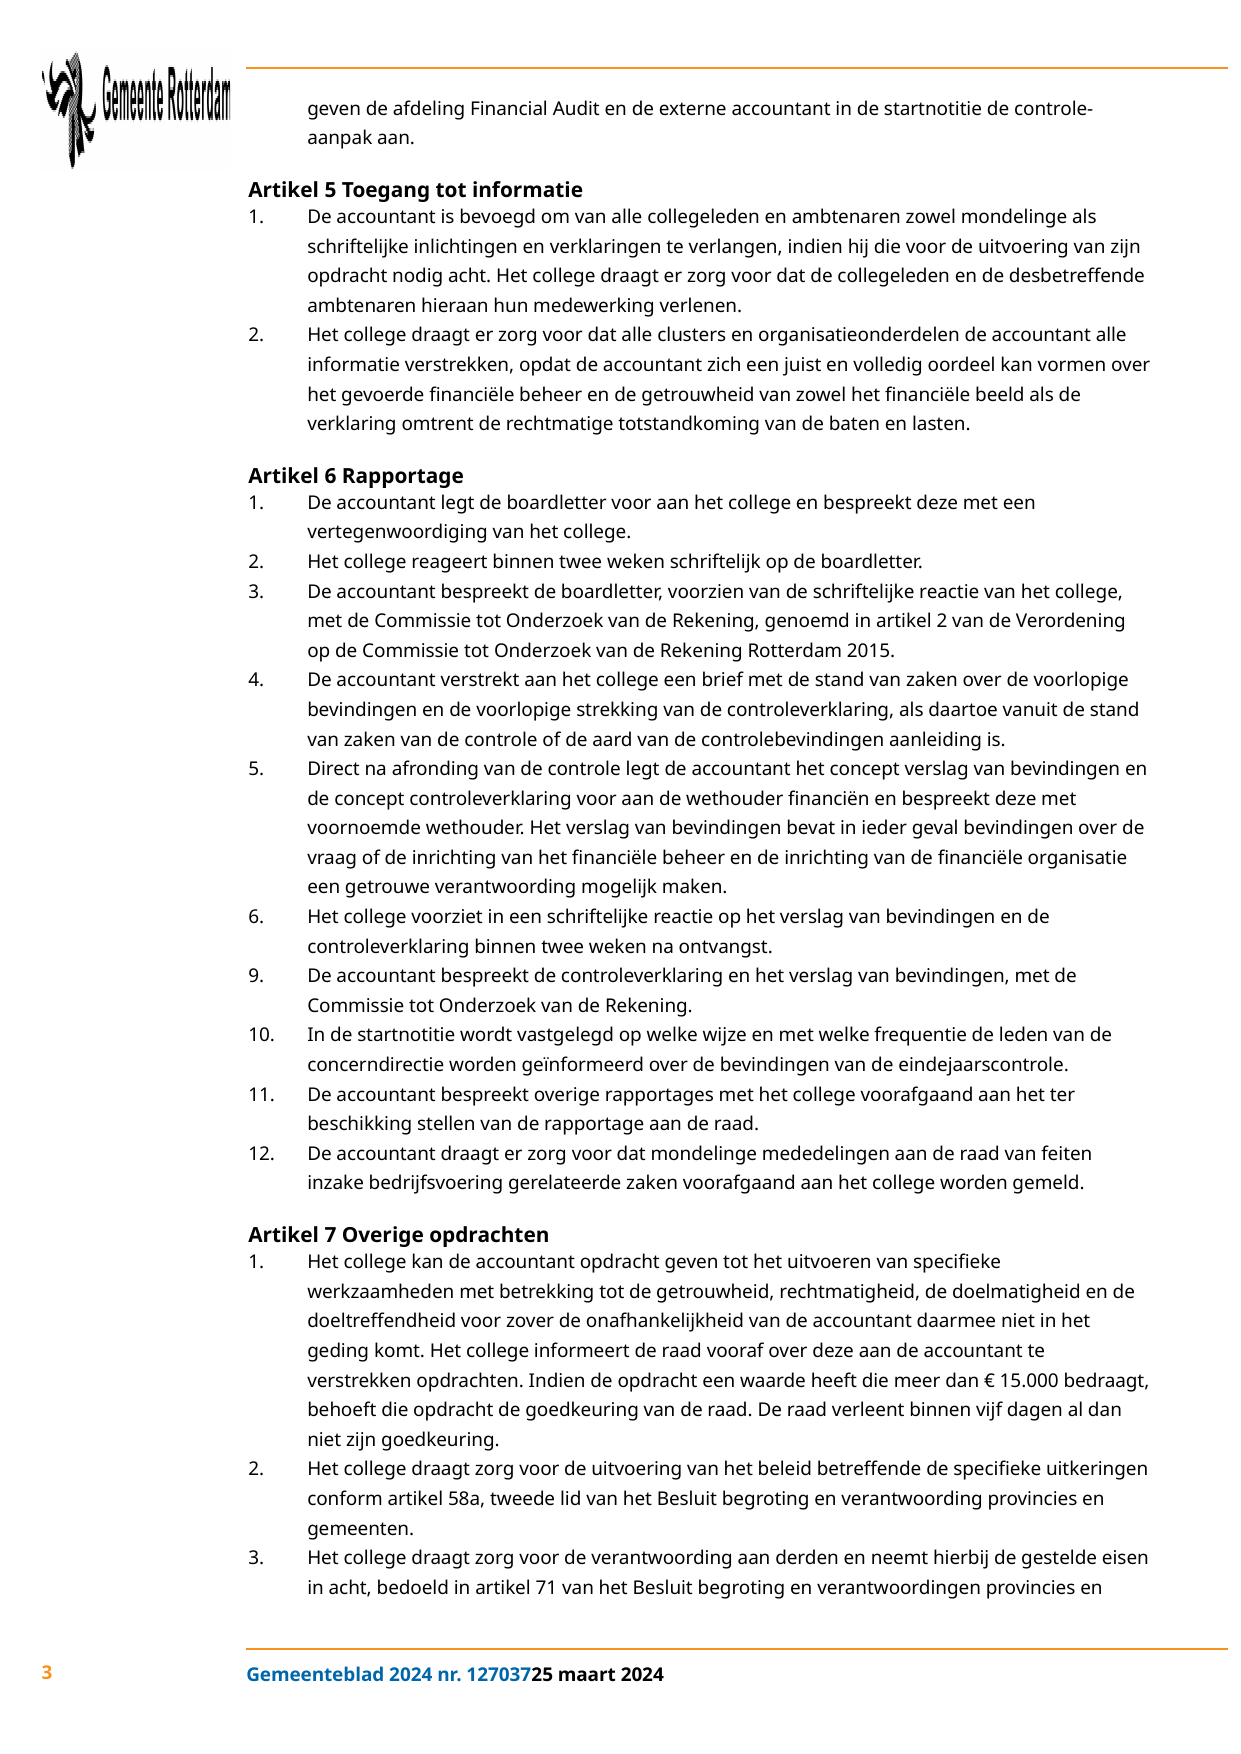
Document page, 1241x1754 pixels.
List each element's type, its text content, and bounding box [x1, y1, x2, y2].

list De accountant draagt er zorg voor dat mondelinge mededelingen aan de raad van feiten inzake bedrijfsvoering gerelateerde zaken voorafgaand aan het college worden gemeld. [248, 1140, 1152, 1195]
picture [41, 47, 231, 172]
text Artikel 7 Overige opdrachten [248, 1220, 1152, 1248]
list De accountant bespreekt de controleverklaring en het verslag van bevindingen, met de Commissie tot Onderzoek van de Rekening. [248, 962, 1152, 1018]
list Het college draagt zorg voor de uitvoering van het beleid betreffende de specifieke uitkeringen conform artikel 58a, tweede lid van het Besluit begroting en verantwoording provincies en gemeenten. [248, 1456, 1152, 1540]
list geven de afdeling Financial Audit en de externe accountant in de startnotitie de controle-aanpak aan. [248, 95, 1152, 150]
list De accountant bespreekt de boardletter, voorzien van de schriftelijke reactie van het college, met de Commissie tot Onderzoek van de Rekening, genoemd in artikel 2 van de Verordening op de Commissie tot Onderzoek van de Rekening Rotterdam 2015. [248, 578, 1152, 663]
list Het college reageert binnen twee weken schriftelijk op de boardletter. [248, 548, 1152, 574]
list De accountant bespreekt overige rapportages met het college voorafgaand aan het ter beschikking stellen van de rapportage aan de raad. [248, 1081, 1152, 1136]
list De accountant is bevoegd om van alle collegeleden en ambtenaren zowel mondelinge als schriftelijke inlichtingen en verklaringen te verlangen, indien hij die voor de uitvoering van zijn opdracht nodig acht. Het college draagt er zorg voor dat de collegeleden en de desbetreffende ambtenaren hieraan hun medewerking verlenen. [248, 203, 1152, 318]
list De accountant legt de boardletter voor aan het college en bespreekt deze met een vertegenwoordiging van het college. [248, 489, 1152, 544]
list Direct na afronding van de controle legt de accountant het concept verslag van bevindingen en de concept controleverklaring voor aan de wethouder financiën en bespreekt deze met voornoemde wethouder. Het verslag van bevindingen bevat in ieder geval bevindingen over de vraag of de inrichting van het financiële beheer en de inrichting van de financiële organisatie een getrouwe verantwoording mogelijk maken. [248, 755, 1152, 899]
text Artikel 6 Rapportage [248, 461, 1152, 489]
list Het college draagt er zorg voor dat alle clusters en organisatieonderdelen de accountant alle informatie verstrekken, opdat de accountant zich een juist en volledig oordeel kan vormen over het gevoerde financiële beheer en de getrouwheid van zowel het financiële beeld als de verklaring omtrent de rechtmatige totstandkoming van de baten en lasten. [248, 322, 1152, 436]
list In de startnotitie wordt vastgelegd op welke wijze en met welke frequentie de leden van de concerndirectie worden geïnformeerd over de bevindingen van de eindejaarscontrole. [248, 1022, 1152, 1077]
list Het college voorziet in een schriftelijke reactie op het verslag van bevindingen en de controleverklaring binnen twee weken na ontvangst. [248, 903, 1152, 959]
text Artikel 5 Toegang tot informatie [248, 175, 1152, 203]
list Het college draagt zorg voor de verantwoording aan derden en neemt hierbij de gestelde eisen in acht, bedoeld in artikel 71 van het Besluit begroting en verantwoordingen provincies en [248, 1544, 1152, 1599]
list De accountant verstrekt aan het college een brief met de stand van zaken over de voorlopige bevindingen en de voorlopige strekking van de controleverklaring, als daartoe vanuit de stand van zaken van de controle of de aard van de controlebevindingen aanleiding is. [248, 667, 1152, 752]
list Het college kan de accountant opdracht geven tot het uitvoeren van specifieke werkzaamheden met betrekking tot de getrouwheid, rechtmatigheid, de doelmatigheid en de doeltreffendheid voor zover de onafhankelijkheid van de accountant daarmee niet in het geding komt. Het college informeert de raad vooraf over deze aan de accountant te verstrekken opdrachten. Indien de opdracht een waarde heeft die meer dan € 15.000 bedraagt, behoeft die opdracht de goedkeuring van de raad. De raad verleent binnen vijf dagen al dan niet zijn goedkeuring. [248, 1248, 1152, 1452]
